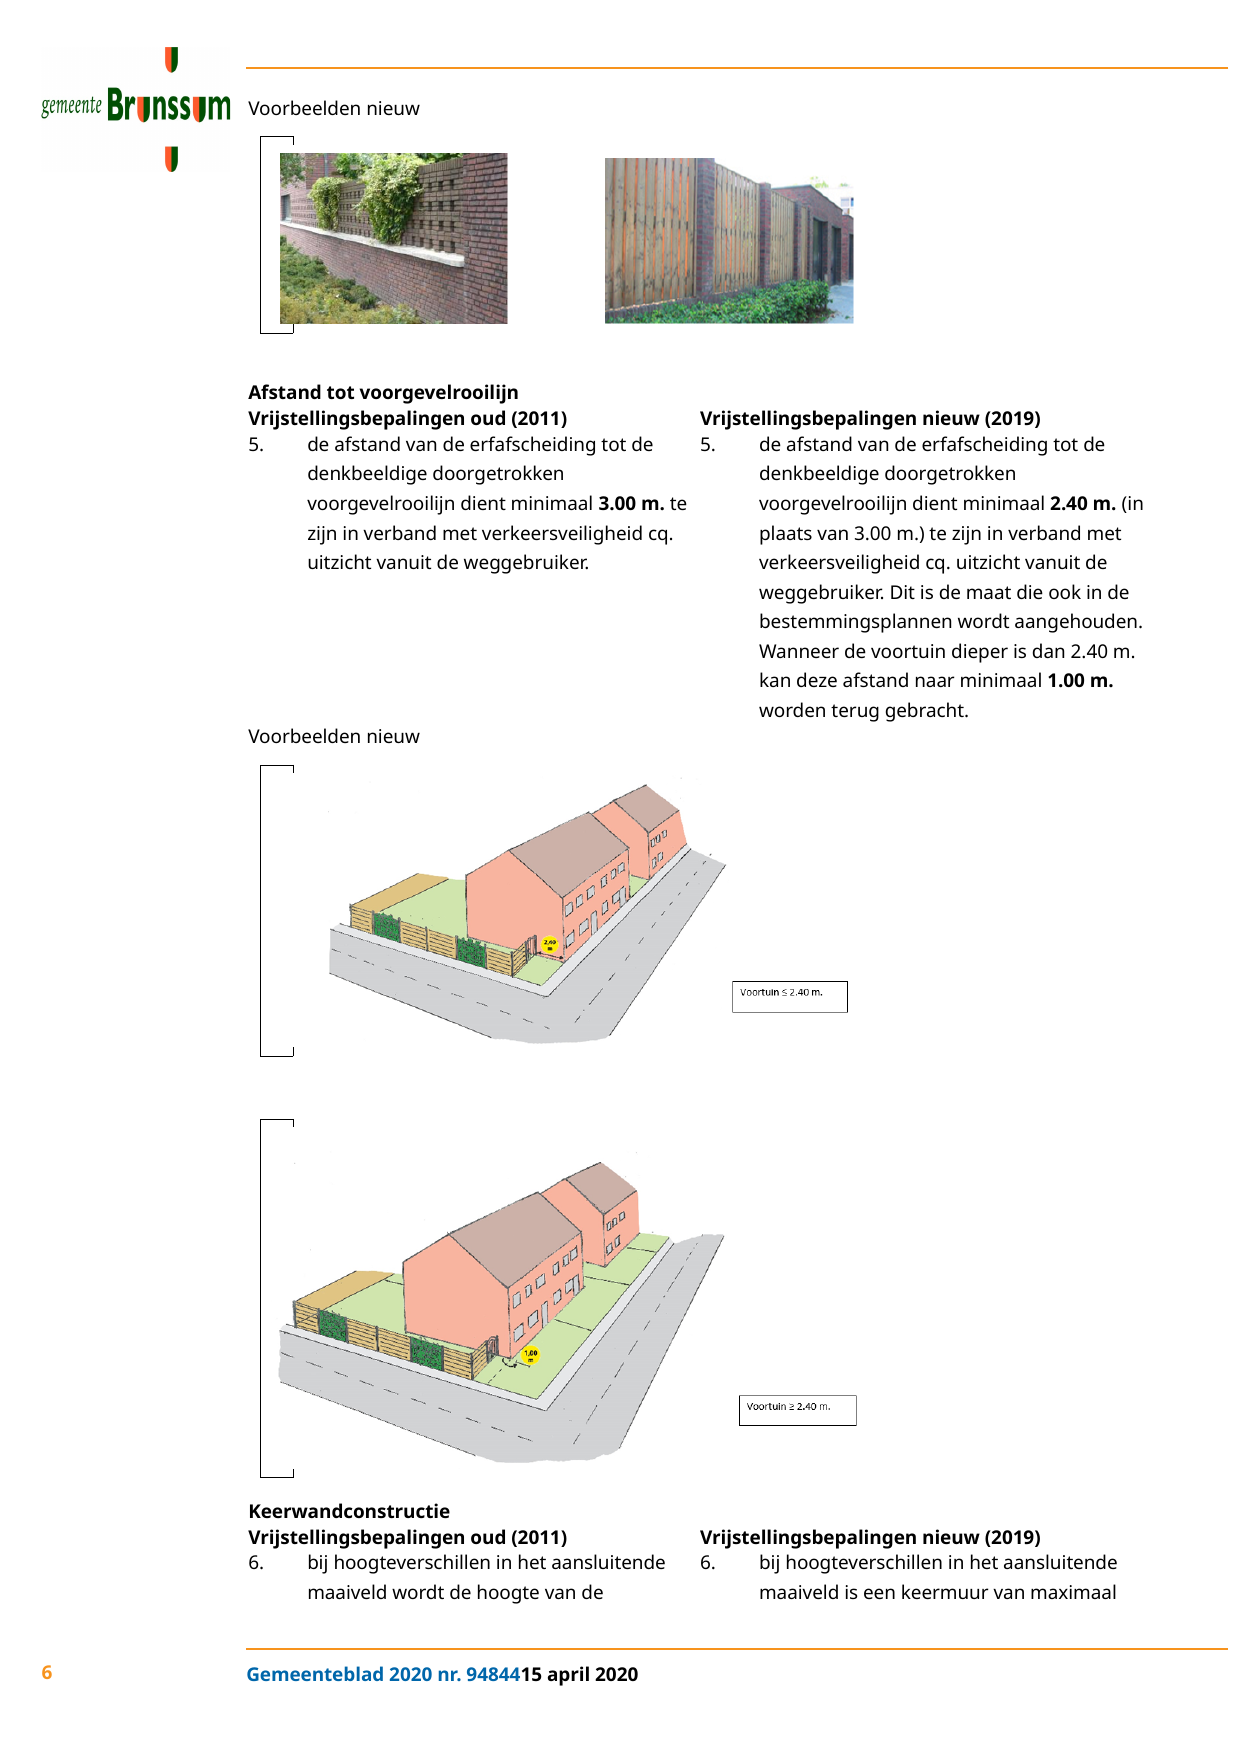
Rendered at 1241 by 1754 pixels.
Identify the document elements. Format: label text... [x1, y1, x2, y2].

table_cell Vrijstellingsbepalingen nieuw (2019) [700, 1524, 1152, 1549]
table_cell Vrijstellingsbepalingen oud (2011) [248, 1524, 700, 1549]
table_cell de afstand van de erfafscheiding tot de denkbeeldige doorgetrokken voorgevelrooilijn dient minimaal 3.00 m. te zijn in verband met verkeersveiligheid cq. uitzicht vanuit de weggebruiker. [248, 431, 700, 723]
table_cell Voorbeelden nieuw [248, 723, 1152, 773]
table_cell Voorbeelden nieuw [248, 95, 1152, 323]
picture [41, 47, 231, 172]
picture [268, 145, 860, 324]
table_cell [248, 324, 1152, 379]
table_cell [248, 774, 1152, 1495]
picture [268, 773, 860, 1047]
table_cell bij hoogteverschillen in het aansluitende maaiveld is een keermuur van maximaal [700, 1550, 1152, 1605]
picture [268, 1127, 860, 1469]
table_header Keerwandconstructie [248, 1498, 1152, 1524]
table_cell Vrijstellingsbepalingen oud (2011) [248, 405, 700, 431]
table_cell bij hoogteverschillen in het aansluitende maaiveld wordt de hoogte van de [248, 1550, 700, 1605]
table_cell Afstand tot voorgevelrooilijn [248, 380, 1152, 405]
table_cell Vrijstellingsbepalingen nieuw (2019) [700, 405, 1152, 431]
table_cell de afstand van de erfafscheiding tot de denkbeeldige doorgetrokken voorgevelrooilijn dient minimaal 2.40 m. (in plaats van 3.00 m.) te zijn in verband met verkeersveiligheid cq. uitzicht vanuit de weggebruiker. Dit is de maat die ook in de bestemmingsplannen wordt aangehouden. Wanneer de voortuin dieper is dan 2.40 m. kan deze afstand naar minimaal 1.00 m. worden terug gebracht. [700, 431, 1152, 723]
